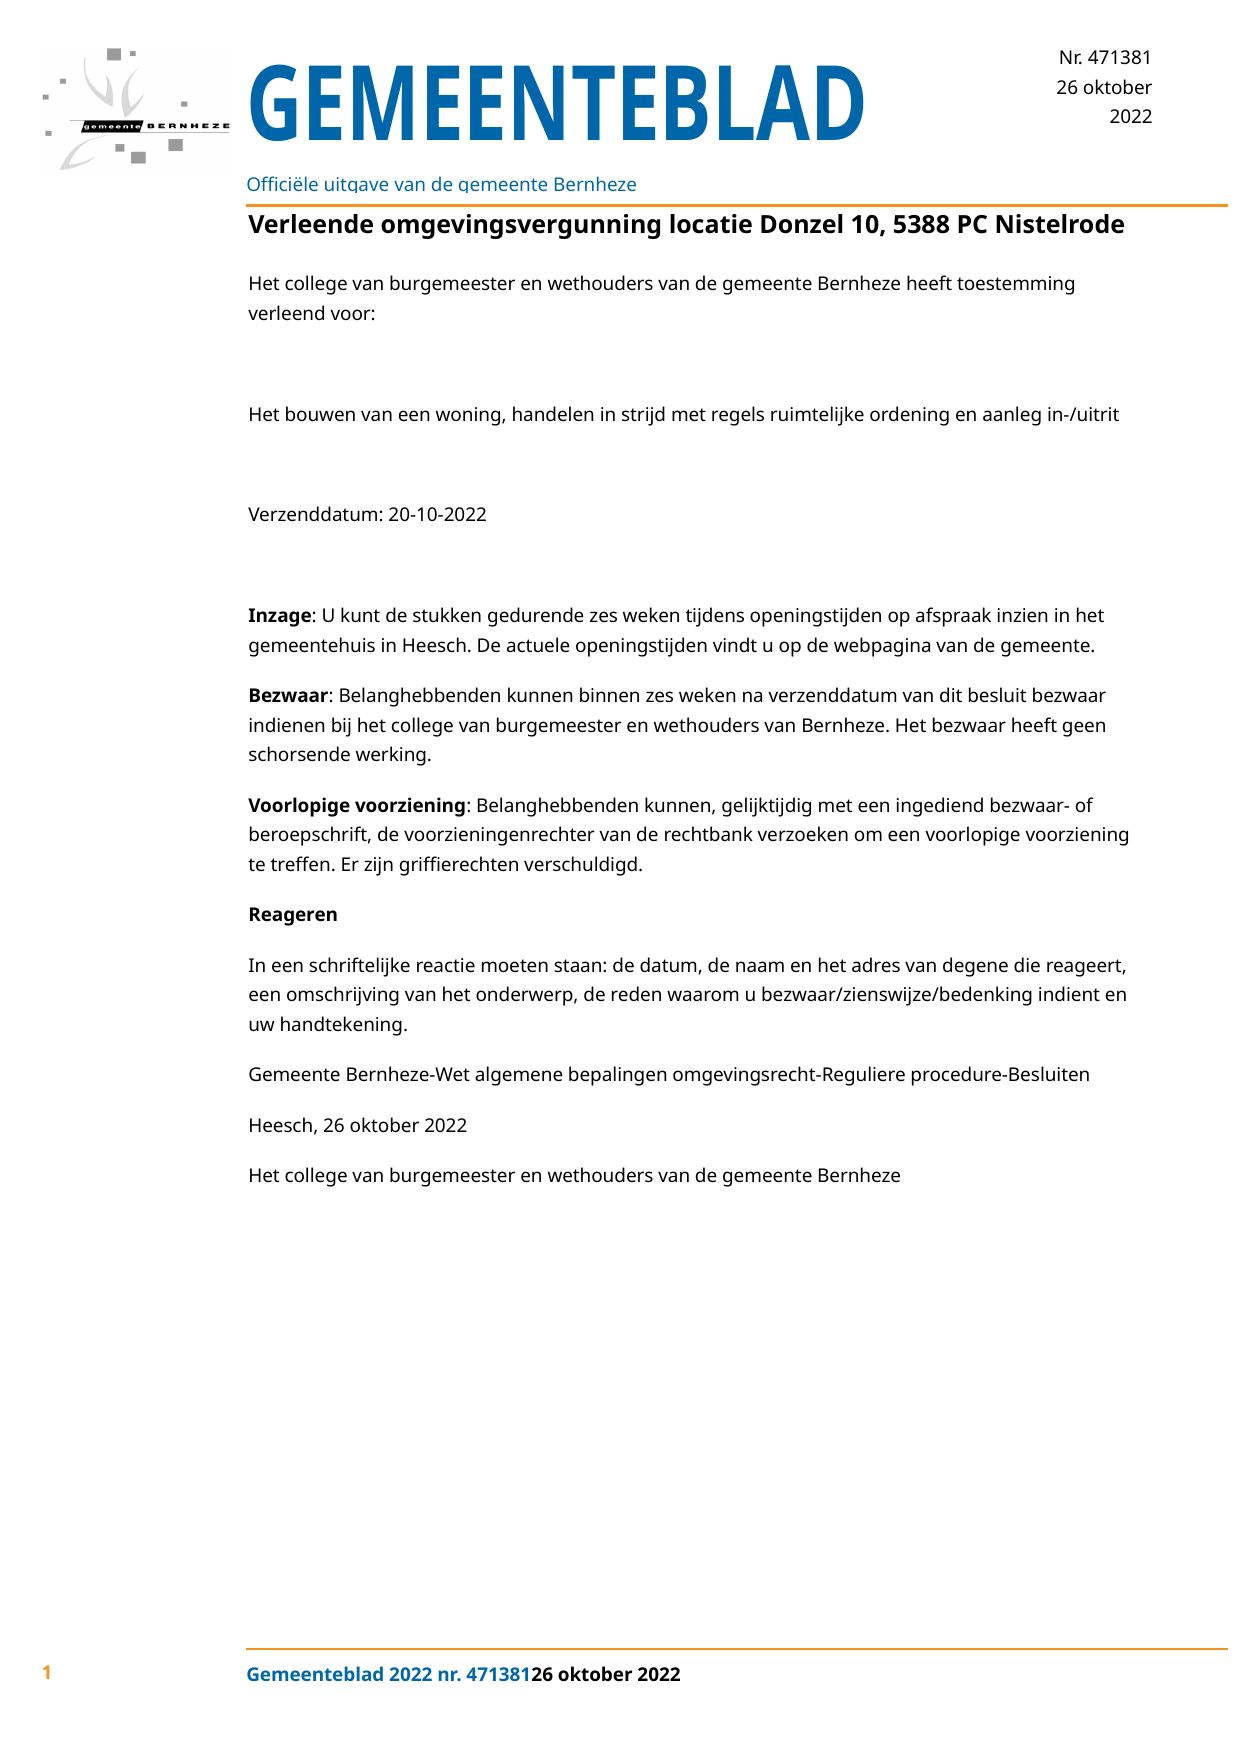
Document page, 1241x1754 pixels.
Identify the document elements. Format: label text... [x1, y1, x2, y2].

text Inzage: U kunt de stukken gedurende zes weken tijdens openingstijden op afspraak inzien in het gemeentehuis in Heesch. De actuele openingstijden vindt u op de webpagina van de gemeente. [248, 602, 1152, 658]
text Gemeente Bernheze-Wet algemene bepalingen omgevingsrecht-Reguliere procedure-Besluiten [248, 1062, 1152, 1087]
text Reageren [248, 902, 1152, 927]
text Bezwaar: Belanghebbenden kunnen binnen zes weken na verzenddatum van dit besluit bezwaar indienen bij het college van burgemeester en wethouders van Bernheze. Het bezwaar heeft geen schorsende werking. [248, 682, 1152, 767]
text In een schriftelijke reactie moeten staan: de datum, de naam en het adres van degene die reageert, een omschrijving van het onderwerp, de reden waarom u bezwaar/zienswijze/bedenking indient en uw handtekening. [248, 952, 1152, 1037]
text Voorlopige voorziening: Belanghebbenden kunnen, gelijktijdig met een ingediend bezwaar- of beroepschrift, de voorzieningenrechter van de rechtbank verzoeken om een voorlopige voorziening te treffen. Er zijn griffierechten verschuldigd. [248, 792, 1152, 877]
text Verleende omgevingsvergunning locatie Donzel 10, 5388 PC Nistelrode [248, 207, 1152, 241]
text Het college van burgemeester en wethouders van de gemeente Bernheze heeft toestemming verleend voor: [248, 270, 1152, 326]
picture [41, 47, 231, 172]
text Heesch, 26 oktober 2022 [248, 1112, 1152, 1138]
text Het bouwen van een woning, handelen in strijd met regels ruimtelijke ordening en aanleg in-/uitrit [248, 401, 1152, 426]
text Verzenddatum: 20-10-2022 [248, 502, 1152, 527]
text Het college van burgemeester en wethouders van de gemeente Bernheze [248, 1162, 1152, 1188]
